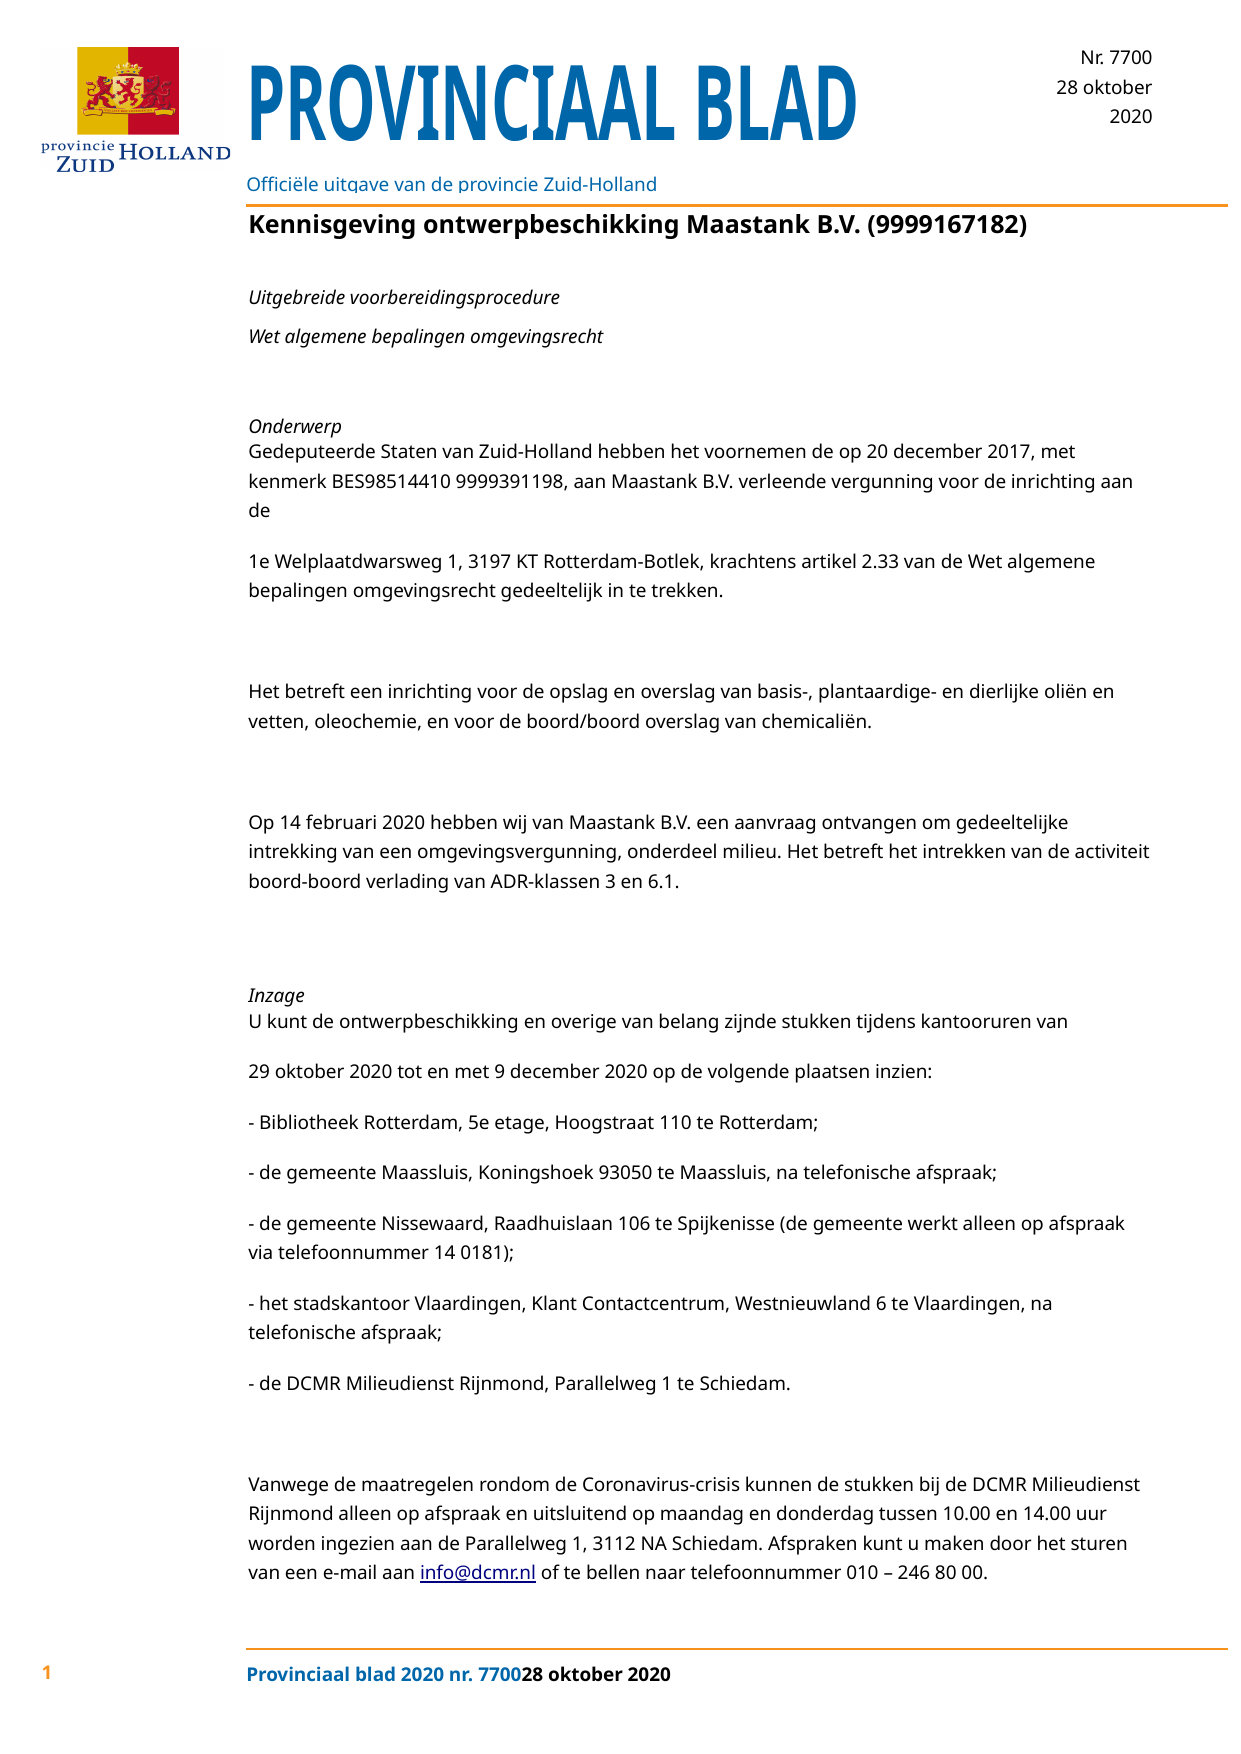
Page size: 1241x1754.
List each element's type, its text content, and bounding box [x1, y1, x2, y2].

text Wet algemene bepalingen omgevingsrecht [248, 323, 1152, 349]
text - Bibliotheek Rotterdam, 5e etage, Hoogstraat 110 te Rotterdam; [248, 1109, 1152, 1135]
text - de DCMR Milieudienst Rijnmond, Parallelweg 1 te Schiedam. [248, 1370, 1152, 1396]
text 29 oktober 2020 tot en met 9 december 2020 op de volgende plaatsen inzien: [248, 1059, 1152, 1084]
text Onderwerp [248, 413, 1152, 438]
text 1e Welplaatdwarsweg 1, 3197 KT Rotterdam-Botlek, krachtens artikel 2.33 van de Wet algemene bepalingen omgevingsrecht gedeeltelijk in te trekken. [248, 548, 1152, 603]
text Op 14 februari 2020 hebben wij van Maastank B.V. een aanvraag ontvangen om gedeeltelijke intrekking van een omgevingsvergunning, onderdeel milieu. Het betreft het intrekken van de activiteit boord-boord verlading van ADR-klassen 3 en 6.1. [248, 809, 1152, 894]
text Vanwege de maatregelen rondom de Coronavirus-crisis kunnen de stukken bij de DCMR Milieudienst Rijnmond alleen op afspraak en uitsluitend op maandag en donderdag tussen 10.00 en 14.00 uur worden ingezien aan de Parallelweg 1, 3112 NA Schiedam. Afspraken kunt u maken door het sturen van een e-mail aan info@dcmr.nl of te bellen naar telefoonnummer 010 – 246 80 00. [248, 1471, 1152, 1585]
text - de gemeente Nissewaard, Raadhuislaan 106 te Spijkenisse (de gemeente werkt alleen op afspraak via telefoonnummer 14 0181); [248, 1210, 1152, 1265]
text U kunt de ontwerpbeschikking en overige van belang zijnde stukken tijdens kantooruren van [248, 1008, 1152, 1034]
text - het stadskantoor Vlaardingen, Klant Contactcentrum, Westnieuwland 6 te Vlaardingen, na telefonische afspraak; [248, 1290, 1152, 1345]
text - de gemeente Maassluis, Koningshoek 93050 te Maassluis, na telefonische afspraak; [248, 1159, 1152, 1185]
text Inzage [248, 982, 1152, 1008]
text Het betreft een inrichting voor de opslag en overslag van basis-, plantaardige- en dierlijke oliën en vetten, oleochemie, en voor de boord/boord overslag van chemicaliën. [248, 678, 1152, 734]
picture [41, 47, 231, 172]
text Gedeputeerde Staten van Zuid-Holland hebben het voornemen de op 20 december 2017, met kenmerk BES98514410 9999391198, aan Maastank B.V. verleende vergunning voor de inrichting aan de [248, 438, 1152, 523]
text Uitgebreide voorbereidingsprocedure [248, 284, 1152, 309]
text Kennisgeving ontwerpbeschikking Maastank B.V. (9999167182) [248, 207, 1152, 241]
